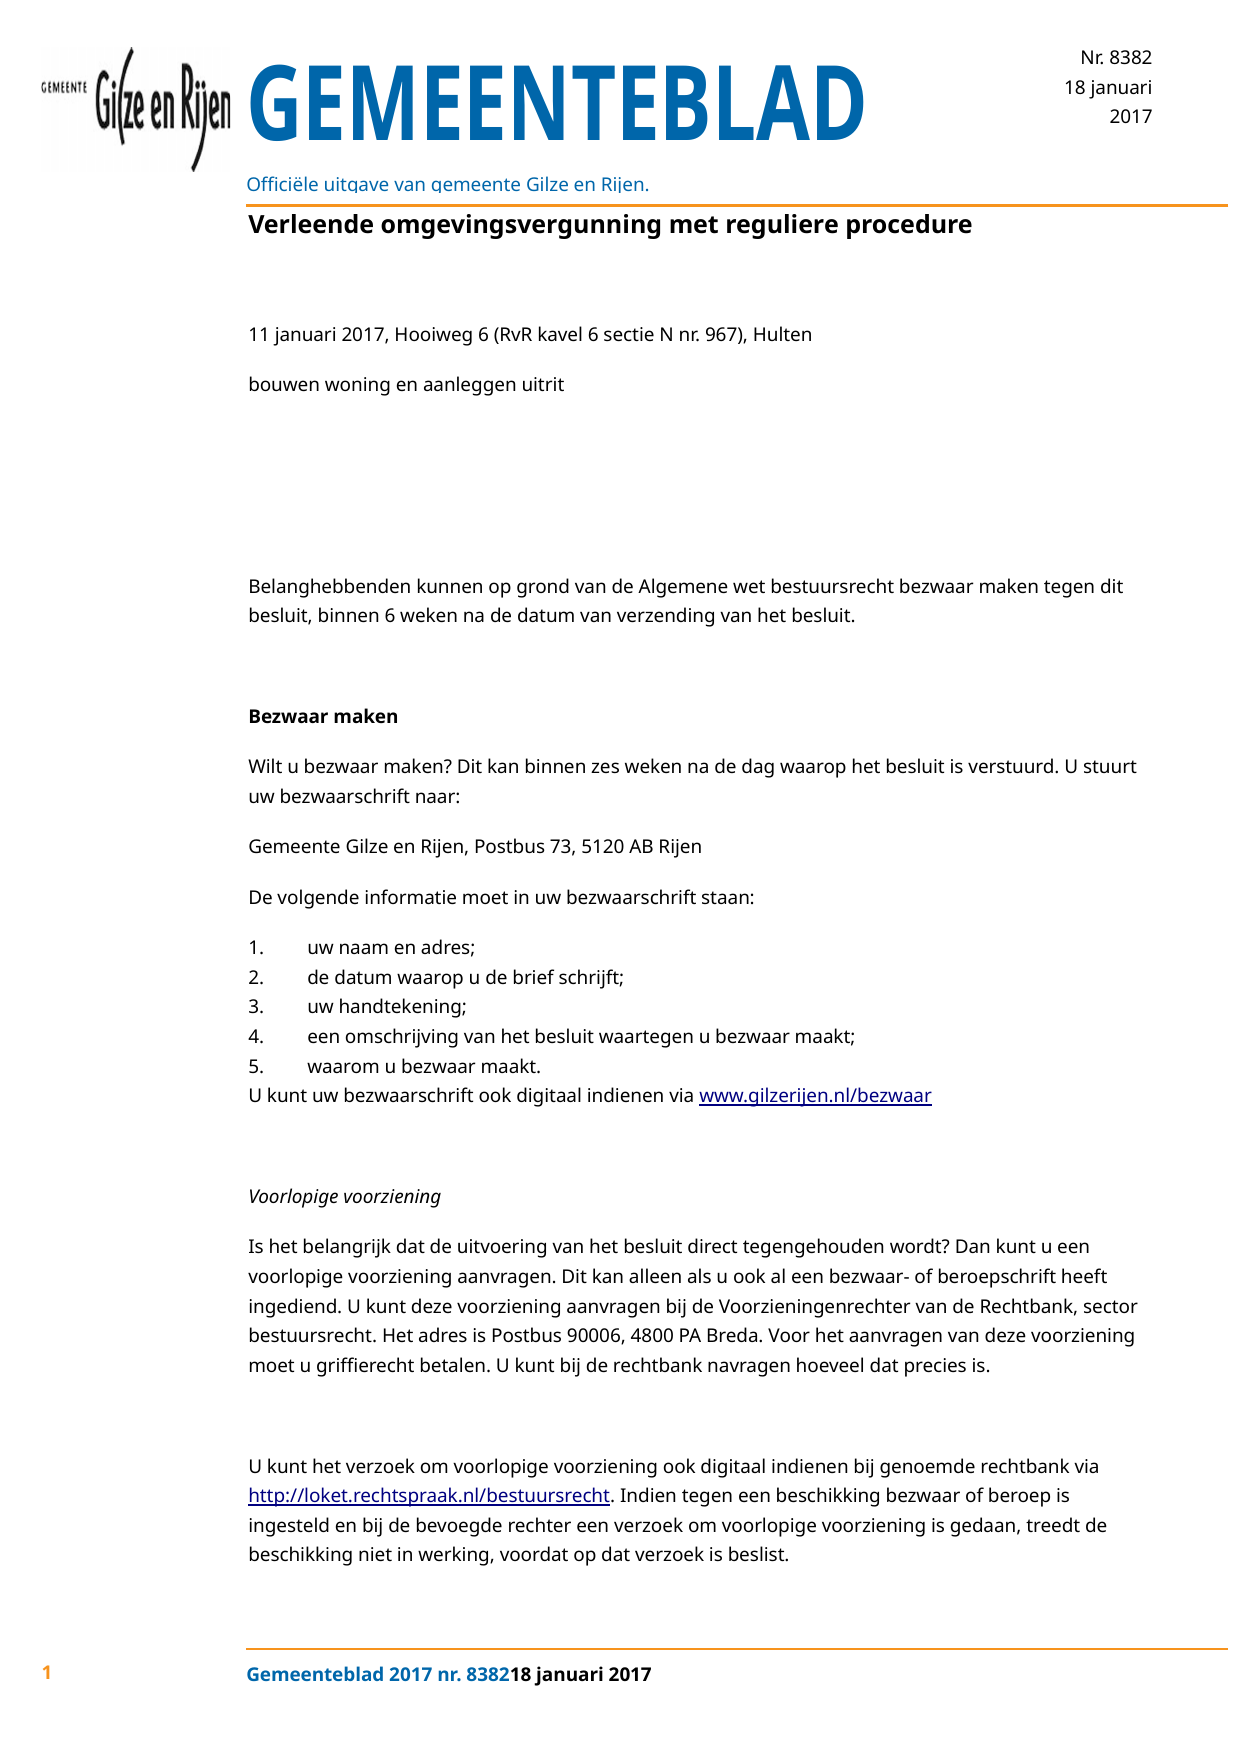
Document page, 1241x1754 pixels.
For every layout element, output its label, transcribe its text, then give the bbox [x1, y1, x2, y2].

text Wilt u bezwaar maken? Dit kan binnen zes weken na de dag waarop het besluit is verstuurd. U stuurt uw bezwaarschrift naar: [248, 754, 1152, 809]
list uw handtekening; [248, 994, 1152, 1019]
text bouwen woning en aanleggen uitrit [248, 371, 1152, 397]
text 11 januari 2017, Hooiweg 6 (RvR kavel 6 sectie N nr. 967), Hulten [248, 321, 1152, 346]
text U kunt uw bezwaarschrift ook digitaal indienen via www.gilzerijen.nl/bezwaar [248, 1082, 1152, 1108]
text U kunt het verzoek om voorlopige voorziening ook digitaal indienen bij genoemde rechtbank via http://loket.rechtspraak.nl/bestuursrecht. Indien tegen een beschikking bezwaar of beroep is ingesteld en bij de bevoegde rechter een verzoek om voorlopige voorziening is gedaan, treedt de beschikking niet in werking, voordat op dat verzoek is beslist. [248, 1453, 1152, 1567]
text Voorlopige voorziening [248, 1183, 1152, 1209]
list uw naam en adres; [248, 934, 1152, 960]
list waarom u bezwaar maakt. [248, 1053, 1152, 1078]
text Gemeente Gilze en Rijen, Postbus 73, 5120 AB Rijen [248, 834, 1152, 859]
list de datum waarop u de brief schrijft; [248, 964, 1152, 990]
text Verleende omgevingsvergunning met reguliere procedure [248, 207, 1152, 241]
text Belanghebbenden kunnen op grond van de Algemene wet bestuursrecht bezwaar maken tegen dit besluit, binnen 6 weken na de datum van verzending van het besluit. [248, 573, 1152, 628]
text Bezwaar maken [248, 703, 1152, 729]
text De volgende informatie moet in uw bezwaarschrift staan: [248, 884, 1152, 910]
text Is het belangrijk dat de uitvoering van het besluit direct tegengehouden wordt? Dan kunt u een voorlopige voorziening aanvragen. Dit kan alleen als u ook al een bezwaar- of beroepschrift heeft ingediend. U kunt deze voorziening aanvragen bij de Voorzieningenrechter van de Rechtbank, sector bestuursrecht. Het adres is Postbus 90006, 4800 PA Breda. Voor het aanvragen van deze voorziening moet u griffierecht betalen. U kunt bij de rechtbank navragen hoeveel dat precies is. [248, 1234, 1152, 1378]
list een omschrijving van het besluit waartegen u bezwaar maakt; [248, 1023, 1152, 1049]
picture [41, 47, 231, 172]
